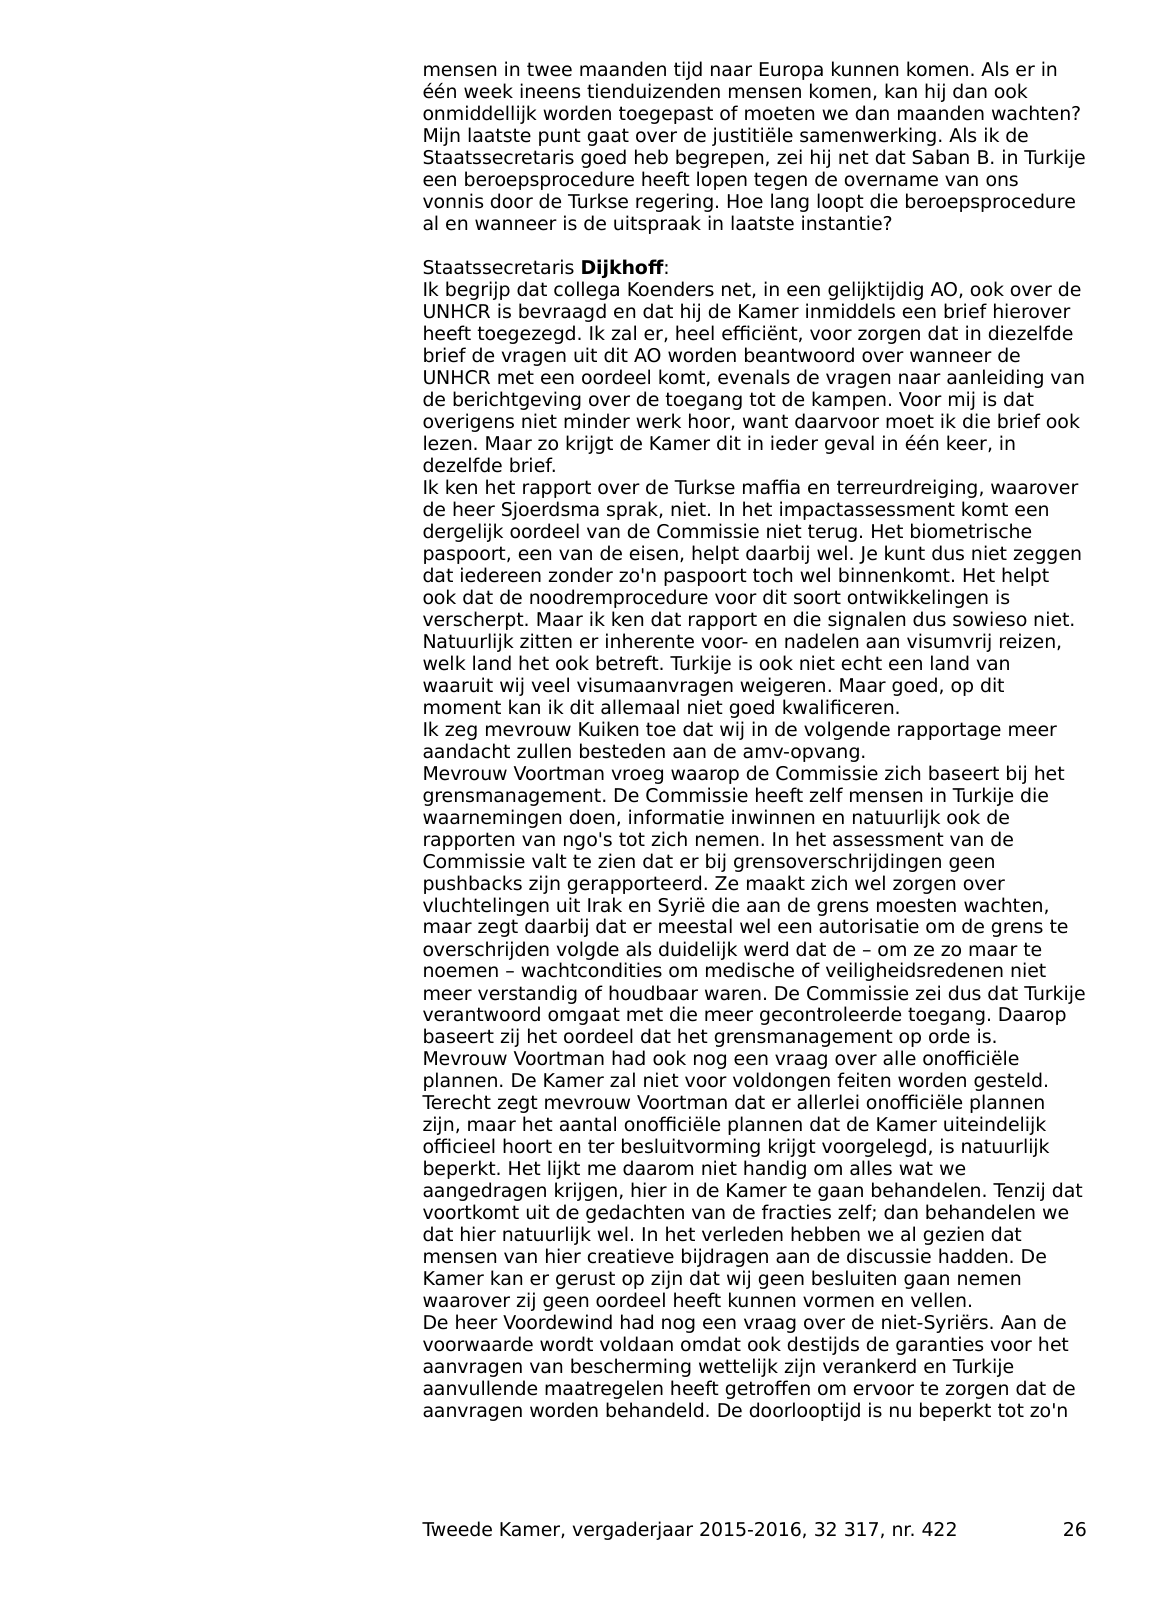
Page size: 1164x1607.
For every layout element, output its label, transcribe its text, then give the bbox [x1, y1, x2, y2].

text Staatssecretaris Dijkhoff: [422, 257, 1087, 279]
text Ik zeg mevrouw Kuiken toe dat wij in de volgende rapportage meer aandacht zullen besteden aan de amv-opvang. [422, 719, 1087, 763]
text De heer Voordewind had nog een vraag over de niet-Syriërs. Aan de voorwaarde wordt voldaan omdat ook destijds de garanties voor het aanvragen van bescherming wettelijk zijn verankerd en Turkije aanvullende maatregelen heeft getroffen om ervoor te zorgen dat de aanvragen worden behandeld. De doorlooptijd is nu beperkt tot zo'n [422, 1312, 1087, 1422]
text Ik begrijp dat collega Koenders net, in een gelijktijdig AO, ook over de UNHCR is bevraagd en dat hij de Kamer inmiddels een brief hierover heeft toegezegd. Ik zal er, heel efficiënt, voor zorgen dat in diezelfde brief de vragen uit dit AO worden beantwoord over wanneer de UNHCR met een oordeel komt, evenals de vragen naar aanleiding van de berichtgeving over de toegang tot de kampen. Voor mij is dat overigens niet minder werk hoor, want daarvoor moet ik die brief ook lezen. Maar zo krijgt de Kamer dit in ieder geval in één keer, in dezelfde brief. [422, 279, 1087, 477]
text Mevrouw Voortman vroeg waarop de Commissie zich baseert bij het grensmanagement. De Commissie heeft zelf mensen in Turkije die waarnemingen doen, informatie inwinnen en natuurlijk ook de rapporten van ngo's tot zich nemen. In het assessment van de Commissie valt te zien dat er bij grensoverschrijdingen geen pushbacks zijn gerapporteerd. Ze maakt zich wel zorgen over vluchtelingen uit Irak en Syrië die aan de grens moesten wachten, maar zegt daarbij dat er meestal wel een autorisatie om de grens te overschrijden volgde als duidelijk werd dat de – om ze zo maar te noemen – wachtcondities om medische of veiligheidsredenen niet meer verstandig of houdbaar waren. De Commissie zei dus dat Turkije verantwoord omgaat met die meer gecontroleerde toegang. Daarop baseert zij het oordeel dat het grensmanagement op orde is. [422, 763, 1087, 1048]
text Mevrouw Voortman had ook nog een vraag over alle onofficiële plannen. De Kamer zal niet voor voldongen feiten worden gesteld. Terecht zegt mevrouw Voortman dat er allerlei onofficiële plannen zijn, maar het aantal onofficiële plannen dat de Kamer uiteindelijk officieel hoort en ter besluitvorming krijgt voorgelegd, is natuurlijk beperkt. Het lijkt me daarom niet handig om alles wat we aangedragen krijgen, hier in de Kamer te gaan behandelen. Tenzij dat voortkomt uit de gedachten van de fracties zelf; dan behandelen we dat hier natuurlijk wel. In het verleden hebben we al gezien dat mensen van hier creatieve bijdragen aan de discussie hadden. De Kamer kan er gerust op zijn dat wij geen besluiten gaan nemen waarover zij geen oordeel heeft kunnen vormen en vellen. [422, 1048, 1087, 1312]
text Mijn laatste punt gaat over de justitiële samenwerking. Als ik de Staatssecretaris goed heb begrepen, zei hij net dat Saban B. in Turkije een beroepsprocedure heeft lopen tegen de overname van ons vonnis door de Turkse regering. Hoe lang loopt die beroepsprocedure al en wanneer is de uitspraak in laatste instantie? [422, 125, 1087, 235]
text Ik ken het rapport over de Turkse maffia en terreurdreiging, waarover de heer Sjoerdsma sprak, niet. In het impactassessment komt een dergelijk oordeel van de Commissie niet terug. Het biometrische paspoort, een van de eisen, helpt daarbij wel. Je kunt dus niet zeggen dat iedereen zonder zo'n paspoort toch wel binnenkomt. Het helpt ook dat de noodremprocedure voor dit soort ontwikkelingen is verscherpt. Maar ik ken dat rapport en die signalen dus sowieso niet. Natuurlijk zitten er inherente voor- en nadelen aan visumvrij reizen, welk land het ook betreft. Turkije is ook niet echt een land van waaruit wij veel visumaanvragen weigeren. Maar goed, op dit moment kan ik dit allemaal niet goed kwalificeren. [422, 477, 1087, 719]
text mensen in twee maanden tijd naar Europa kunnen komen. Als er in één week ineens tienduizenden mensen komen, kan hij dan ook onmiddellijk worden toegepast of moeten we dan maanden wachten? [422, 59, 1087, 125]
